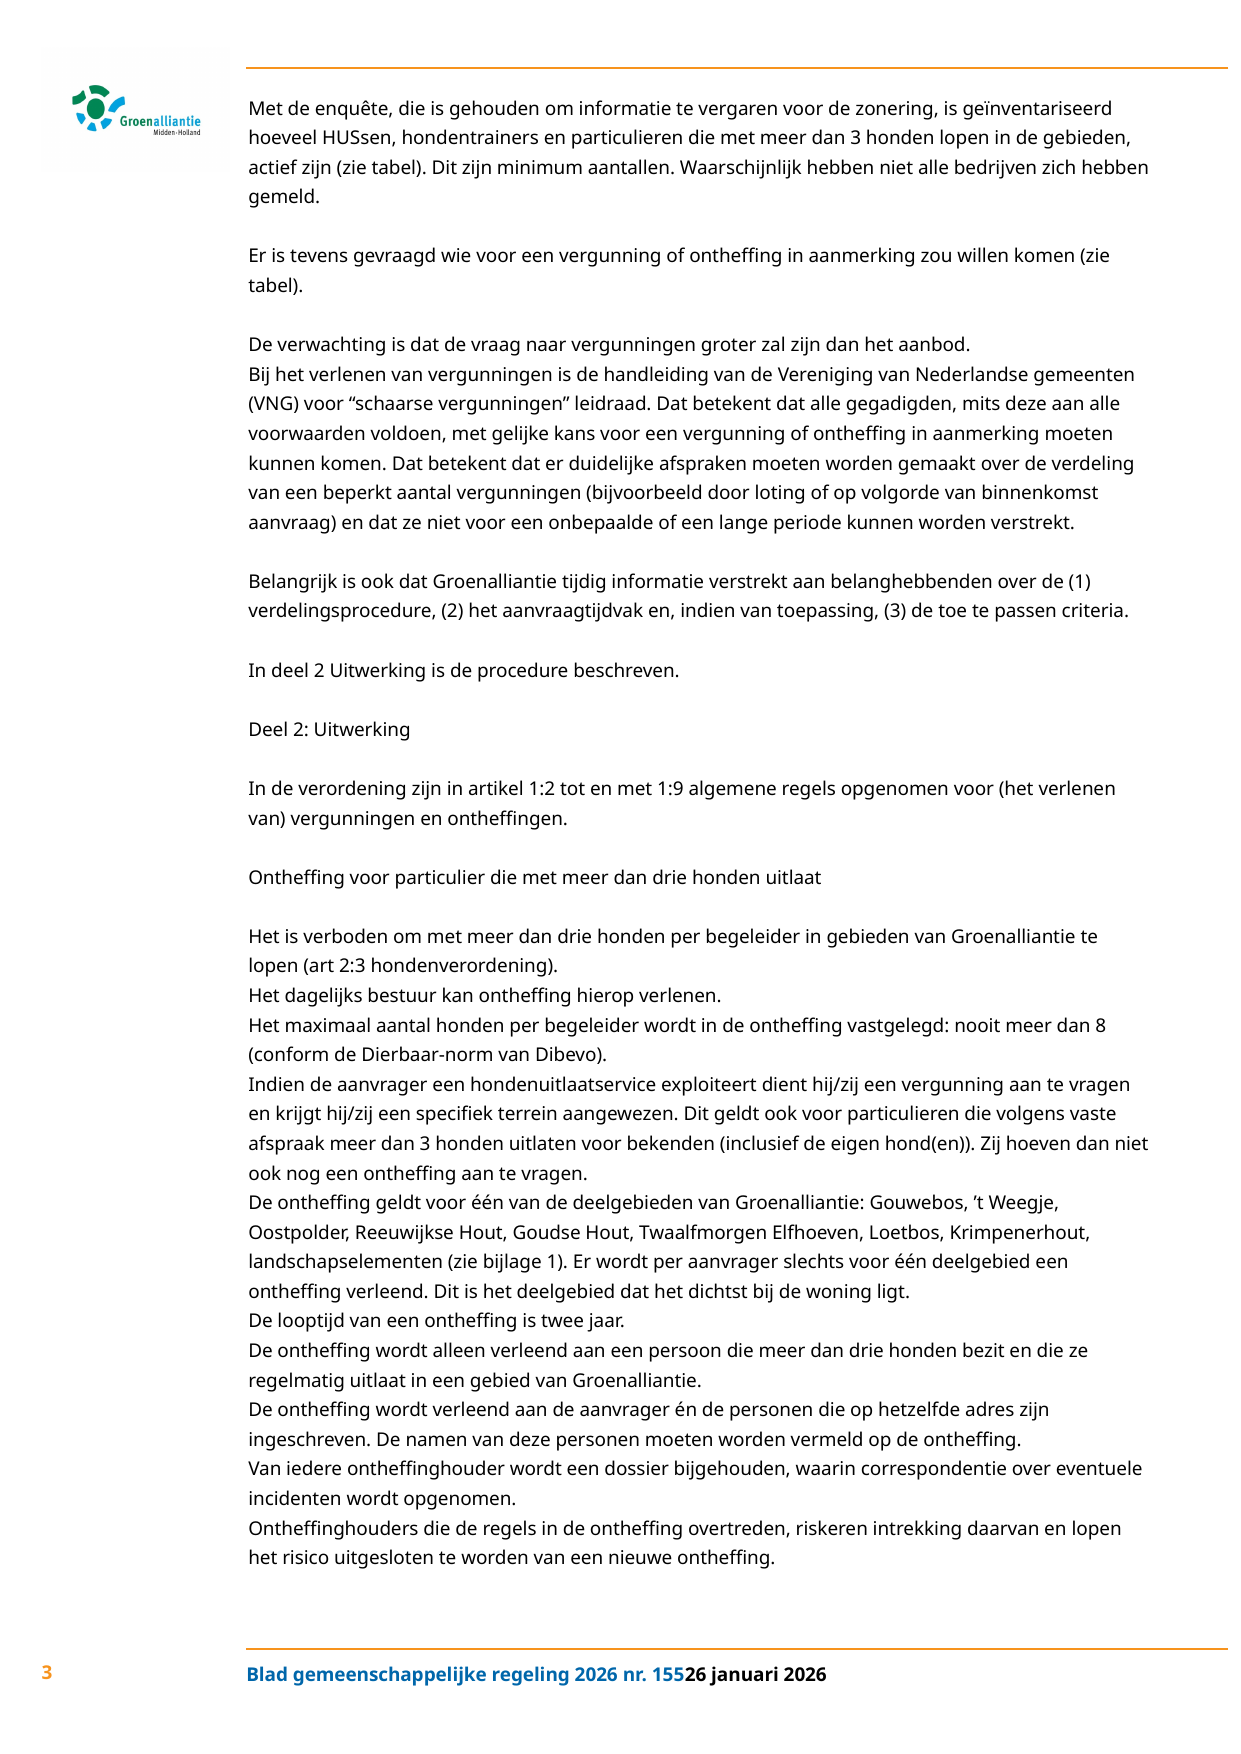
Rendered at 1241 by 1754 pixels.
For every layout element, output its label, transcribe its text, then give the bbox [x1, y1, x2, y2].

text De ontheffing geldt voor één van de deelgebieden van Groenalliantie: Gouwebos, ’t Weegje, Oostpolder, Reeuwijkse Hout, Goudse Hout, Twaalfmorgen Elfhoeven, Loetbos, Krimpenerhout, landschapselementen (zie bijlage 1). Er wordt per aanvrager slechts voor één deelgebied een ontheffing verleend. Dit is het deelgebied dat het dichtst bij de woning ligt. [248, 1189, 1152, 1304]
text De ontheffing wordt verleend aan de aanvrager én de personen die op hetzelfde adres zijn ingeschreven. De namen van deze personen moeten worden vermeld op de ontheffing. [248, 1396, 1152, 1452]
text Bij het verlenen van vergunningen is de handleiding van de Vereniging van Nederlandse gemeenten (VNG) voor “schaarse vergunningen” leidraad. Dat betekent dat alle gegadigden, mits deze aan alle voorwaarden voldoen, met gelijke kans voor een vergunning of ontheffing in aanmerking moeten kunnen komen. Dat betekent dat er duidelijke afspraken moeten worden gemaakt over de verdeling van een beperkt aantal vergunningen (bijvoorbeeld door loting of op volgorde van binnenkomst aanvraag) en dat ze niet voor een onbepaalde of een lange periode kunnen worden verstrekt. [248, 361, 1152, 535]
picture [41, 47, 231, 172]
text Het maximaal aantal honden per begeleider wordt in de ontheffing vastgelegd: nooit meer dan 8 (conform de Dierbaar-norm van Dibevo). [248, 1012, 1152, 1067]
text Met de enquête, die is gehouden om informatie te vergaren voor de zonering, is geïnventariseerd hoeveel HUSsen, hondentrainers en particulieren die met meer dan 3 honden lopen in de gebieden, actief zijn (zie tabel). Dit zijn minimum aantallen. Waarschijnlijk hebben niet alle bedrijven zich hebben gemeld. [248, 95, 1152, 209]
text In deel 2 Uitwerking is de procedure beschreven. [248, 657, 1152, 683]
text De verwachting is dat de vraag naar vergunningen groter zal zijn dan het aanbod. [248, 331, 1152, 357]
text Het dagelijks bestuur kan ontheffing hierop verlenen. [248, 982, 1152, 1008]
text Indien de aanvrager een hondenuitlaatservice exploiteert dient hij/zij een vergunning aan te vragen en krijgt hij/zij een specifiek terrein aangewezen. Dit geldt ook voor particulieren die volgens vaste afspraak meer dan 3 honden uitlaten voor bekenden (inclusief de eigen hond(en)). Zij hoeven dan niet ook nog een ontheffing aan te vragen. [248, 1071, 1152, 1186]
text Ontheffinghouders die de regels in de ontheffing overtreden, riskeren intrekking daarvan en lopen het risico uitgesloten te worden van een nieuwe ontheffing. [248, 1515, 1152, 1570]
text De looptijd van een ontheffing is twee jaar. [248, 1308, 1152, 1333]
text De ontheffing wordt alleen verleend aan een persoon die meer dan drie honden bezit en die ze regelmatig uitlaat in een gebied van Groenalliantie. [248, 1337, 1152, 1393]
text Er is tevens gevraagd wie voor een vergunning of ontheffing in aanmerking zou willen komen (zie tabel). [248, 243, 1152, 298]
text In de verordening zijn in artikel 1:2 tot en met 1:9 algemene regels opgenomen voor (het verlenen van) vergunningen en ontheffingen. [248, 775, 1152, 831]
text Van iedere ontheffinghouder wordt een dossier bijgehouden, waarin correspondentie over eventuele incidenten wordt opgenomen. [248, 1456, 1152, 1511]
text Het is verboden om met meer dan drie honden per begeleider in gebieden van Groenalliantie te lopen (art 2:3 hondenverordening). [248, 923, 1152, 978]
text Deel 2: Uitwerking [248, 716, 1152, 742]
text Ontheffing voor particulier die met meer dan drie honden uitlaat [248, 864, 1152, 890]
text Belangrijk is ook dat Groenalliantie tijdig informatie verstrekt aan belanghebbenden over de (1) verdelingsprocedure, (2) het aanvraagtijdvak en, indien van toepassing, (3) de toe te passen criteria. [248, 568, 1152, 623]
